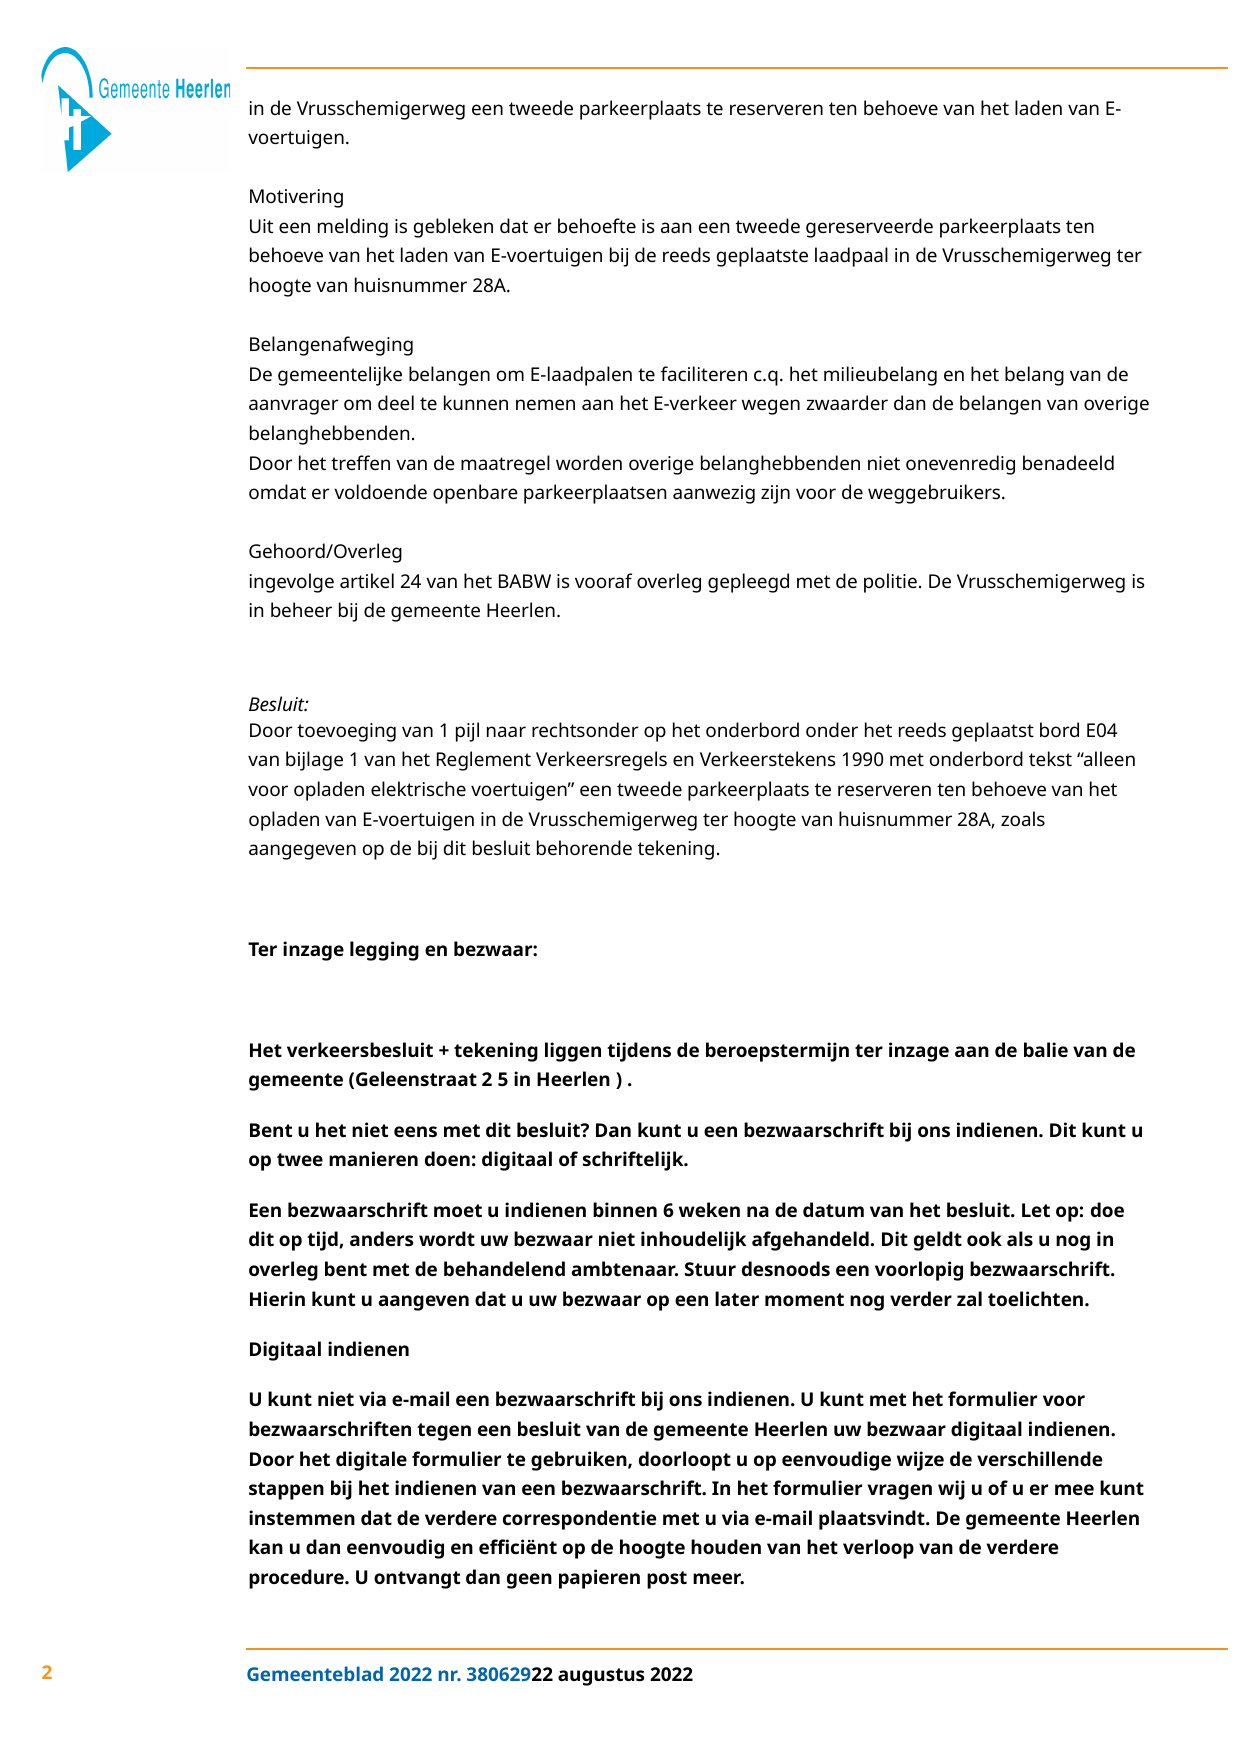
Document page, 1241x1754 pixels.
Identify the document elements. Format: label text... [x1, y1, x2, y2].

text Het verkeersbesluit + tekening liggen tijdens de beroepstermijn ter inzage aan de balie van de gemeente (Geleenstraat 2 5 in Heerlen ) . [248, 1037, 1152, 1092]
picture [41, 47, 59, 70]
text Een bezwaarschrift moet u indienen binnen 6 weken na de datum van het besluit. Let op: doe dit op tijd, anders wordt uw bezwaar niet inhoudelijk afgehandeld. Dit geldt ook als u nog in overleg bent met de behandelend ambtenaar. Stuur desnoods een voorlopig bezwaarschrift. Hierin kunt u aangeven dat u uw bezwaar op een later moment nog verder zal toelichten. [248, 1197, 1152, 1311]
text U kunt niet via e-mail een bezwaarschrift bij ons indienen. U kunt met het formulier voor bezwaarschriften tegen een besluit van de gemeente Heerlen uw bezwaar digitaal indienen. Door het digitale formulier te gebruiken, doorloopt u op eenvoudige wijze de verschillende stappen bij het indienen van een bezwaarschrift. In het formulier vragen wij u of u er mee kunt instemmen dat de verdere correspondentie met u via e-mail plaatsvindt. De gemeente Heerlen kan u dan eenvoudig en efficiënt op de hoogte houden van het verloop van de verdere procedure. U ontvangt dan geen papieren post meer. [248, 1387, 1152, 1590]
text Door toevoeging van 1 pijl naar rechtsonder op het onderbord onder het reeds geplaatst bord E04 van bijlage 1 van het Reglement Verkeersregels en Verkeerstekens 1990 met onderbord tekst “alleen voor opladen elektrische voertuigen” een tweede parkeerplaats te reserveren ten behoeve van het opladen van E-voertuigen in de Vrusschemigerweg ter hoogte van huisnummer 28A, zoals aangegeven op de bij dit besluit behorende tekening. [248, 717, 1152, 861]
text ingevolge artikel 24 van het BABW is vooraf overleg gepleegd met de politie. De Vrusschemigerweg is in beheer bij de gemeente Heerlen. [248, 568, 1152, 623]
text Digitaal indienen [248, 1336, 1152, 1362]
text Bent u het niet eens met dit besluit? Dan kunt u een bezwaarschrift bij ons indienen. Dit kunt u op twee manieren doen: digitaal of schriftelijk. [248, 1117, 1152, 1172]
text Belangenafweging [248, 331, 1152, 357]
text Besluit: [248, 691, 1152, 717]
text Ter inzage legging en bezwaar: [248, 936, 1152, 962]
text Uit een melding is gebleken dat er behoefte is aan een tweede gereserveerde parkeerplaats ten behoeve van het laden van E-voertuigen bij de reeds geplaatste laadpaal in de Vrusschemigerweg ter hoogte van huisnummer 28A. [248, 213, 1152, 298]
text Motivering [248, 183, 1152, 209]
picture [41, 47, 231, 172]
text Door het treffen van de maatregel worden overige belanghebbenden niet onevenredig benadeeld omdat er voldoende openbare parkeerplaatsen aanwezig zijn voor de weggebruikers. [248, 450, 1152, 505]
text De gemeentelijke belangen om E-laadpalen te faciliteren c.q. het milieubelang en het belang van de aanvrager om deel te kunnen nemen aan het E-verkeer wegen zwaarder dan de belangen van overige belanghebbenden. [248, 361, 1152, 446]
text Gehoord/Overleg [248, 538, 1152, 564]
text in de Vrusschemigerweg een tweede parkeerplaats te reserveren ten behoeve van het laden van E-voertuigen. [248, 95, 1152, 150]
